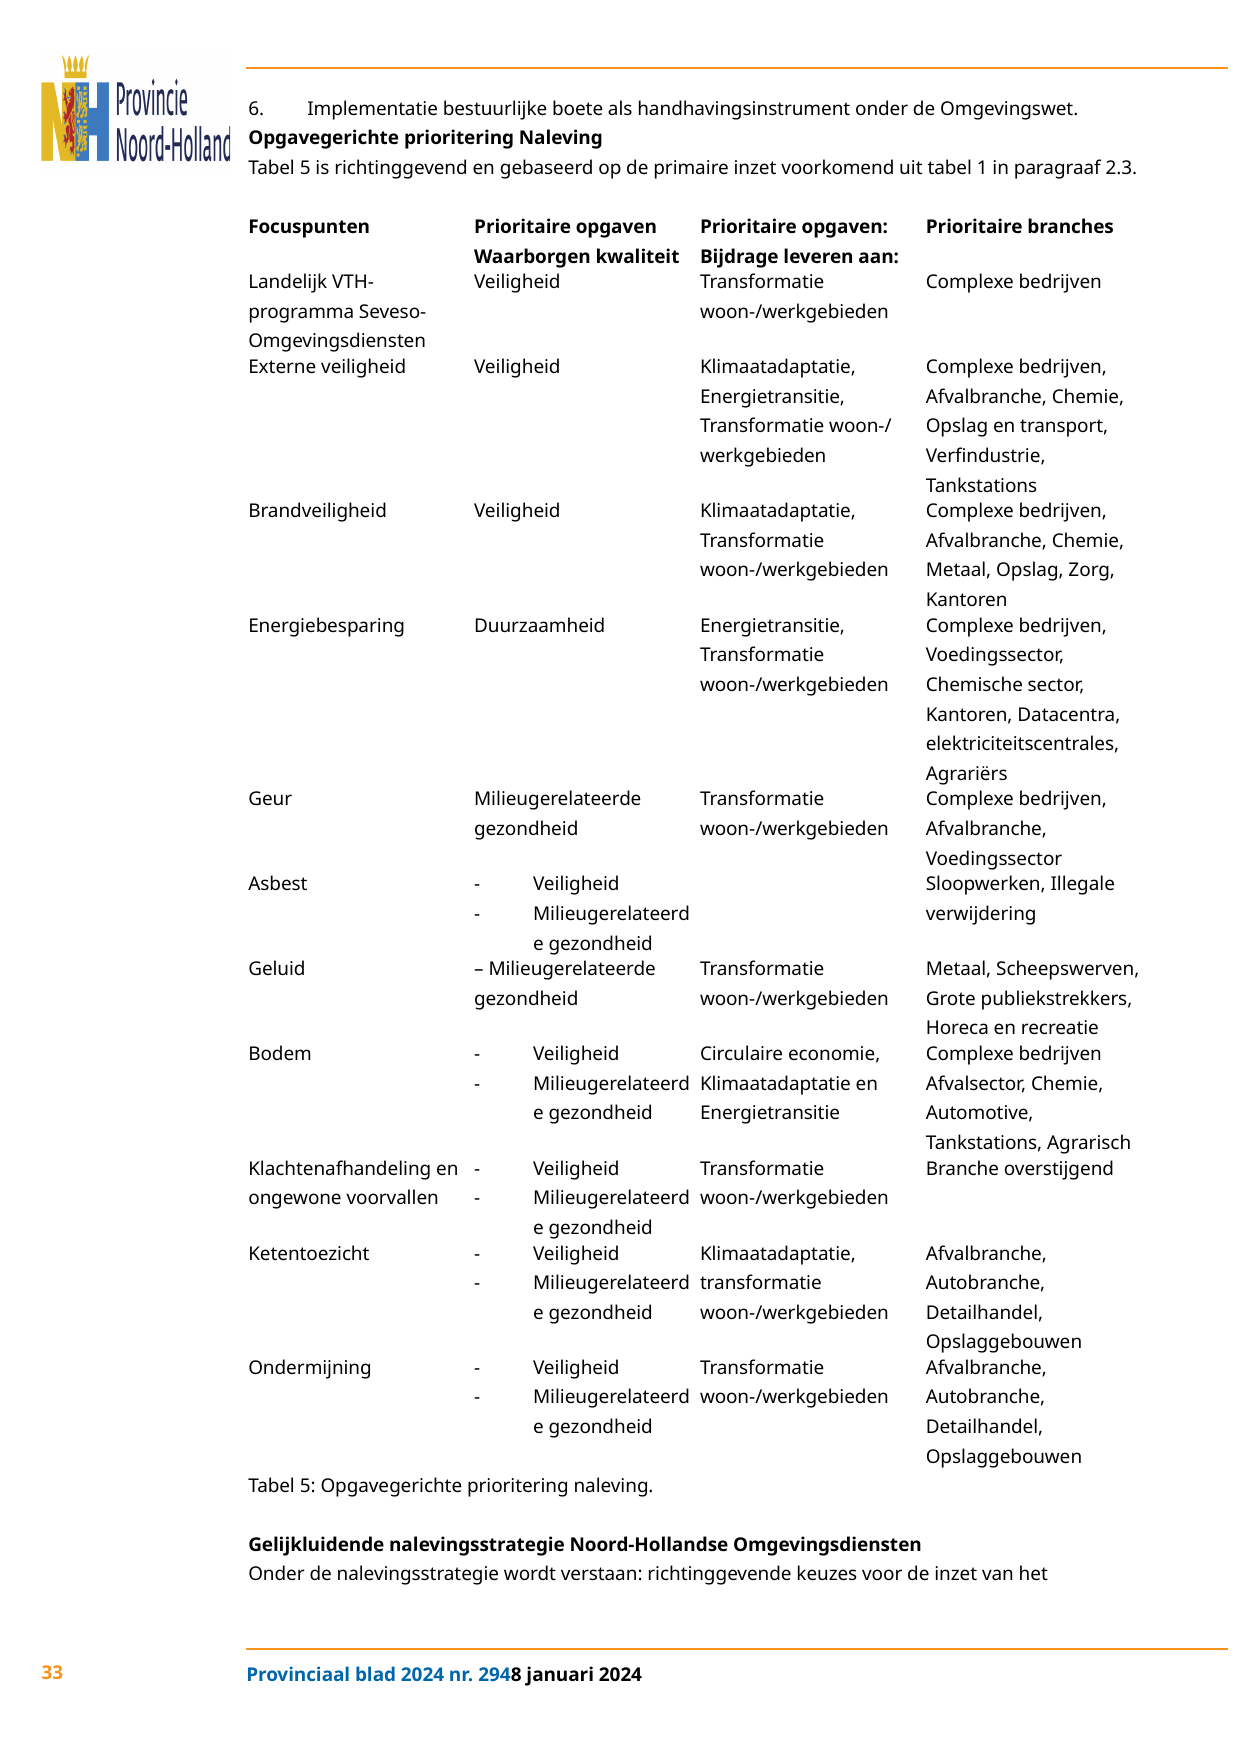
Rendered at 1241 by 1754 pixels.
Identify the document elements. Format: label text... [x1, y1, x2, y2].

table_cell Veiligheid [474, 354, 700, 497]
table_cell Brandveiligheid [248, 498, 474, 612]
text Tabel 5 is richtinggevend en gebaseerd op de primaire inzet voorkomend uit tabel 1 in paragraaf 2.3. [248, 154, 1152, 180]
table_cell Milieugerelateerde gezondheid [474, 786, 700, 871]
text Opgavegerichte prioritering Naleving [248, 124, 1152, 150]
table_cell Complexe bedrijven, Afvalbranche, Voedingssector [926, 786, 1152, 871]
table_cell Veiligheid Milieugerelateerde gezondheid [474, 871, 700, 955]
table_cell Sloopwerken, Illegale verwijdering [926, 871, 1152, 955]
table_cell Duurzaamheid [474, 612, 700, 786]
table_cell Complexe bedrijven Afvalsector, Chemie, Automotive, Tankstations, Agrarisch [926, 1040, 1152, 1155]
table_header Focuspunten [248, 213, 474, 268]
table_cell Geur [248, 786, 474, 871]
table_cell Bodem [248, 1040, 474, 1155]
table_cell Veiligheid Milieugerelateerde gezondheid [474, 1354, 700, 1469]
table_cell [700, 871, 926, 955]
table_cell Veiligheid [474, 269, 700, 353]
table_header Prioritaire branches [926, 213, 1152, 268]
table_cell Transformatie woon-/werkgebieden [700, 269, 926, 353]
table_cell Metaal, Scheepswerven, Grote publiekstrekkers, Horeca en recreatie [926, 955, 1152, 1040]
table_cell Transformatie woon-/werkgebieden [700, 1354, 926, 1469]
table_cell Energiebesparing [248, 612, 474, 786]
table_cell Ondermijning [248, 1354, 474, 1469]
list Implementatie bestuurlijke boete als handhavingsinstrument onder de Omgevingswet. [248, 95, 1152, 121]
table_cell Externe veiligheid [248, 354, 474, 497]
table_cell Complexe bedrijven, Afvalbranche, Chemie, Metaal, Opslag, Zorg, Kantoren [926, 498, 1152, 612]
table_cell Ketentoezicht [248, 1240, 474, 1354]
table_cell Transformatie woon-/werkgebieden [700, 786, 926, 871]
table_cell Klimaatadaptatie, Energietransitie, Transformatie woon-/ werkgebieden [700, 354, 926, 497]
table_cell Complexe bedrijven, Voedingssector, Chemische sector, Kantoren, Datacentra, elektriciteitscentrales, Agrariërs [926, 612, 1152, 786]
table_header Prioritaire opgaven: Bijdrage leveren aan: [700, 213, 926, 268]
table_cell Complexe bedrijven [926, 269, 1152, 353]
table_cell Branche overstijgend [926, 1155, 1152, 1240]
table_cell Veiligheid Milieugerelateerde gezondheid [474, 1040, 700, 1155]
table_cell Afvalbranche, Autobranche, Detailhandel, Opslaggebouwen [926, 1240, 1152, 1354]
table_cell Veiligheid Milieugerelateerde gezondheid [474, 1155, 700, 1240]
text Gelijkluidende nalevingsstrategie Noord-Hollandse Omgevingsdiensten [248, 1531, 1152, 1557]
table_cell Transformatie woon-/werkgebieden [700, 1155, 926, 1240]
table_header Prioritaire opgaven Waarborgen kwaliteit [474, 213, 700, 268]
table_cell Geluid [248, 955, 474, 1040]
table_cell Klimaatadaptatie, transformatie woon-/werkgebieden [700, 1240, 926, 1354]
picture [41, 47, 231, 172]
table_cell Asbest [248, 871, 474, 955]
table_cell Complexe bedrijven, Afvalbranche, Chemie, Opslag en transport, Verfindustrie, Tankstations [926, 354, 1152, 497]
table_cell Transformatie woon-/werkgebieden [700, 955, 926, 1040]
table_cell Klimaatadaptatie, Transformatie woon-/werkgebieden [700, 498, 926, 612]
table_cell Circulaire economie, Klimaatadaptatie en Energietransitie [700, 1040, 926, 1155]
text Tabel 5: Opgavegerichte prioritering naleving. [248, 1472, 1152, 1498]
table_cell Klachtenafhandeling en ongewone voorvallen [248, 1155, 474, 1240]
table_cell Veiligheid [474, 498, 700, 612]
table_cell Afvalbranche, Autobranche, Detailhandel, Opslaggebouwen [926, 1354, 1152, 1469]
table_cell Veiligheid Milieugerelateerde gezondheid [474, 1240, 700, 1354]
table_cell – Milieugerelateerde gezondheid [474, 955, 700, 1040]
table_cell Energietransitie, Transformatie woon-/werkgebieden [700, 612, 926, 786]
text Onder de nalevingsstrategie wordt verstaan: richtinggevende keuzes voor de inzet van het [248, 1561, 1152, 1586]
table_cell Landelijk VTH-programma Seveso-Omgevingsdiensten [248, 269, 474, 353]
